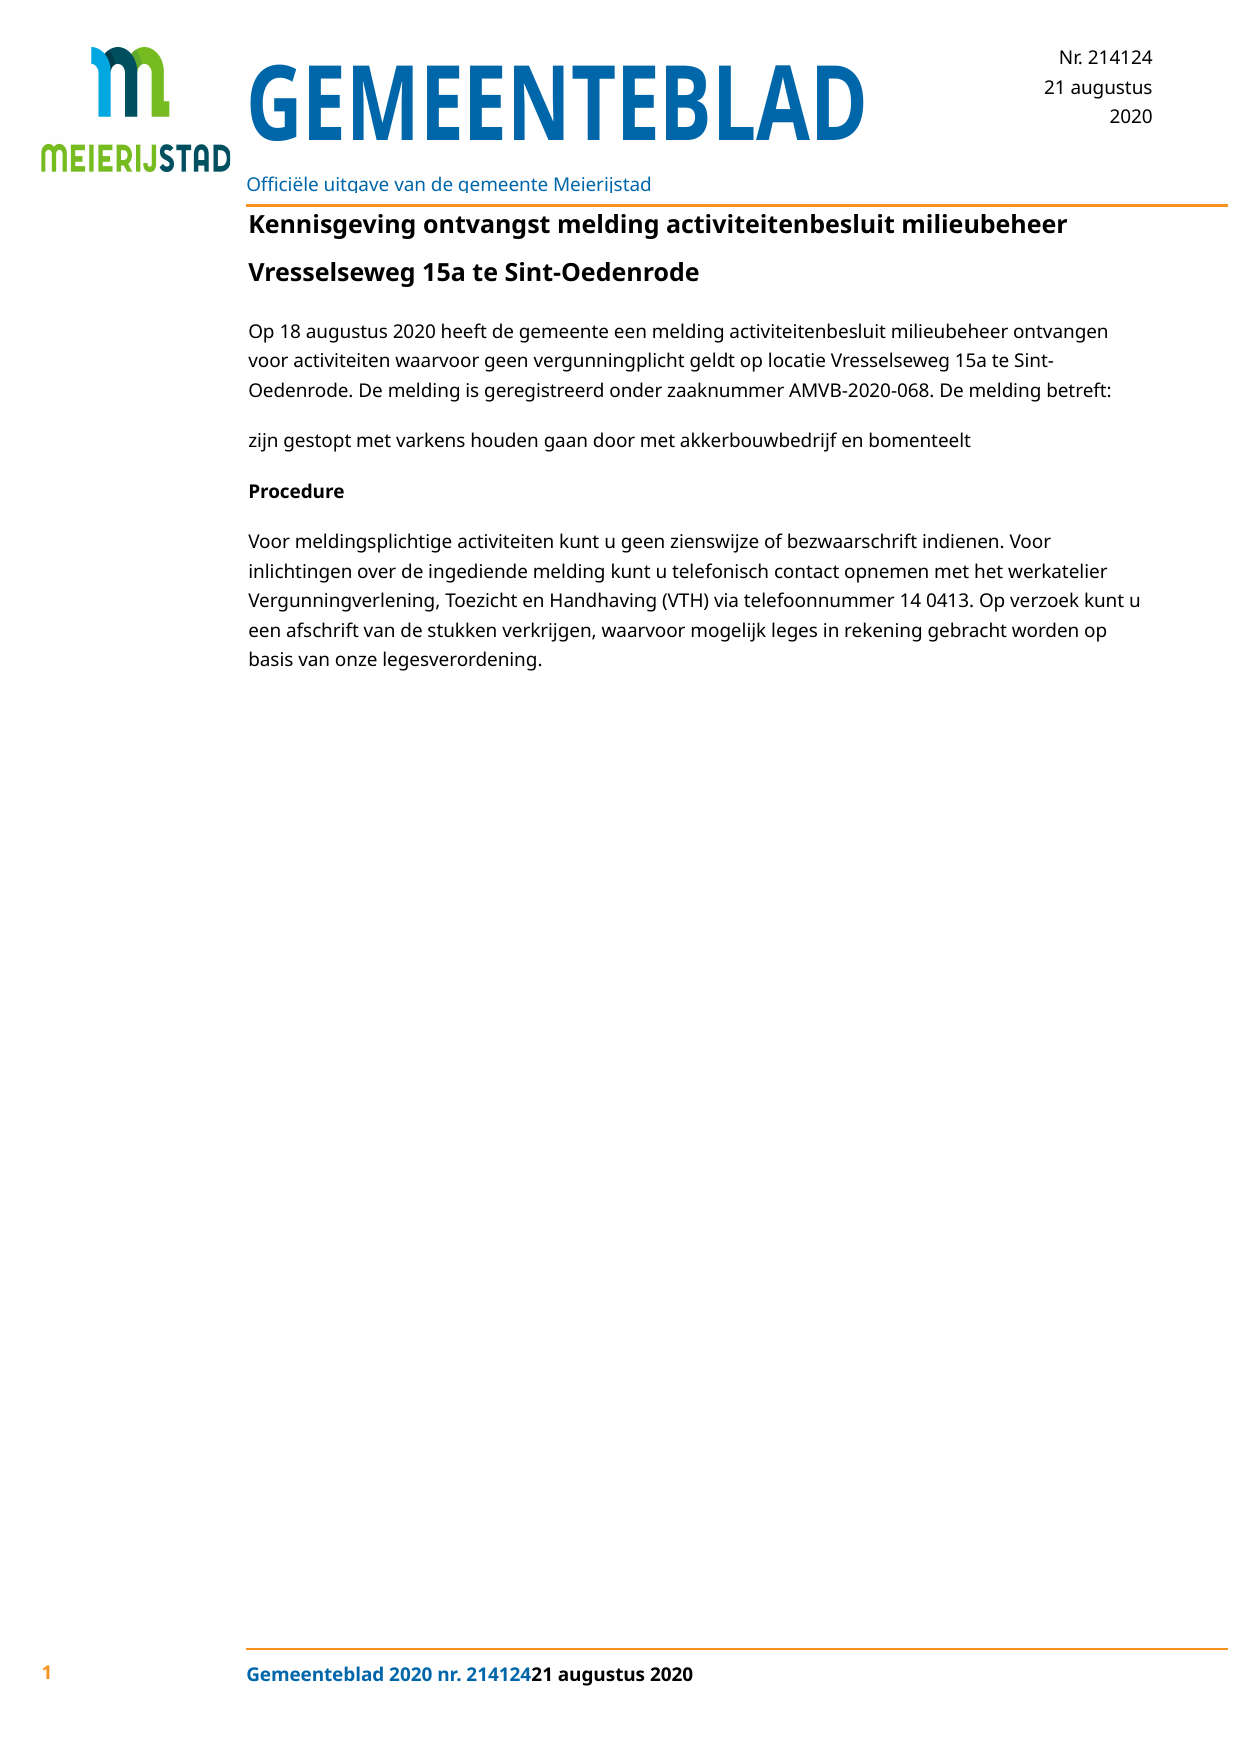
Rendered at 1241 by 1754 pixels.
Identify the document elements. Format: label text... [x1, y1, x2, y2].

picture [41, 47, 231, 172]
text zijn gestopt met varkens houden gaan door met akkerbouwbedrijf en bomenteelt [248, 427, 1152, 453]
text Op 18 augustus 2020 heeft de gemeente een melding activiteitenbesluit milieubeheer ontvangen voor activiteiten waarvoor geen vergunningplicht geldt op locatie Vresselseweg 15a te Sint-Oedenrode. De melding is geregistreerd onder zaaknummer AMVB-2020-068. De melding betreft: [248, 318, 1152, 403]
text Voor meldingsplichtige activiteiten kunt u geen zienswijze of bezwaarschrift indienen. Voor inlichtingen over de ingediende melding kunt u telefonisch contact opnemen met het werkatelier Vergunningverlening, Toezicht en Handhaving (VTH) via telefoonnummer 14 0413. Op verzoek kunt u een afschrift van de stukken verkrijgen, waarvoor mogelijk leges in rekening gebracht worden op basis van onze legesverordening. [248, 528, 1152, 672]
text Procedure [248, 478, 1152, 504]
text Kennisgeving ontvangst melding activiteitenbesluit milieubeheer Vresselseweg 15a te Sint-Oedenrode [248, 207, 1152, 288]
